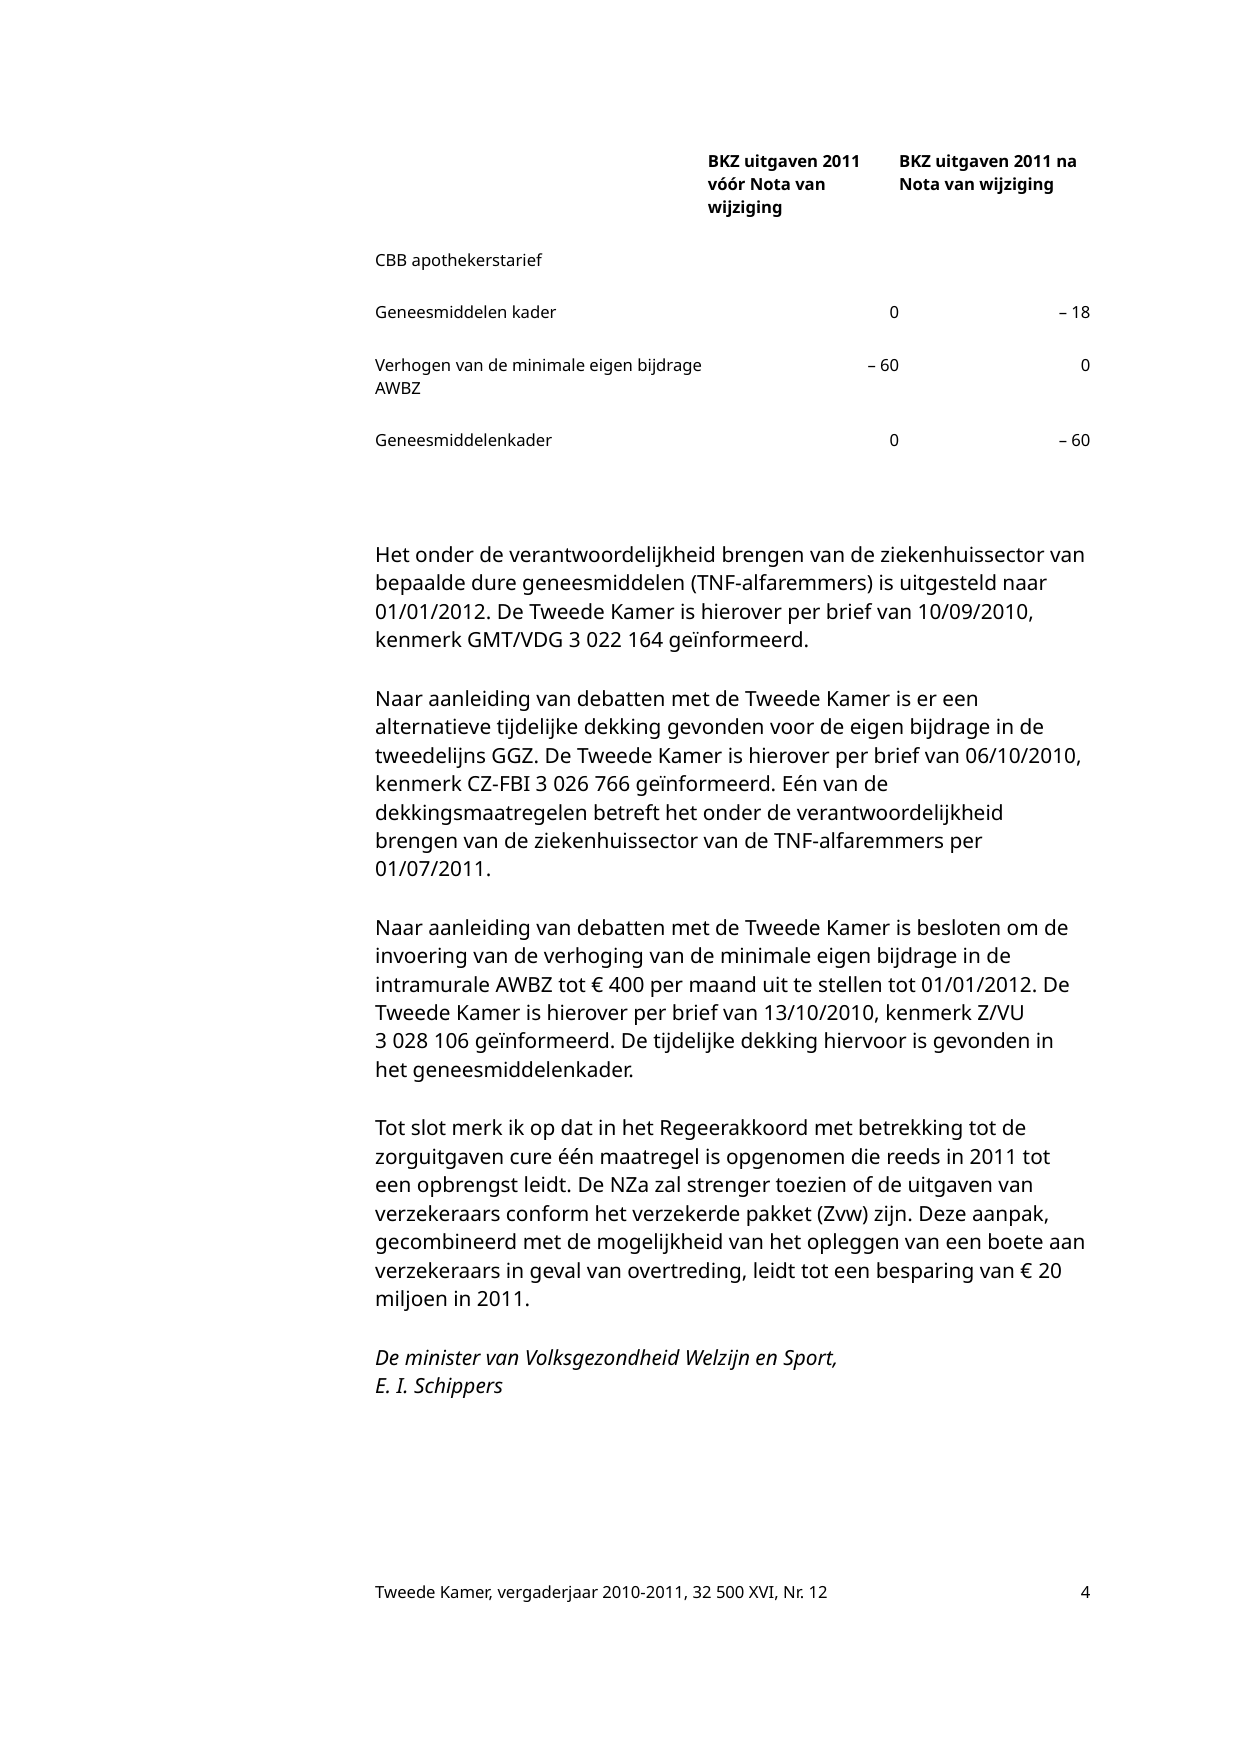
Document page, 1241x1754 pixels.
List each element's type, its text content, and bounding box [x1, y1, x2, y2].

table_cell – 18 [899, 301, 1090, 353]
table_cell – 60 [899, 429, 1090, 482]
table_cell Geneesmiddelenkader [375, 429, 708, 482]
text Tot slot merk ik op dat in het Regeerakkoord met betrekking tot de zorguitgaven cure één maatregel is opgenomen die reeds in 2011 tot een opbrengst leidt. De NZa zal strenger toezien of de uitgaven van verzekeraars conform het verzekerde pakket (Zvw) zijn. Deze aanpak, gecombineerd met de mogelijkheid van het opleggen van een boete aan verzekeraars in geval van overtreding, leidt tot een besparing van € 20 miljoen in 2011. [375, 1113, 1090, 1313]
table_cell Verhogen van de minimale eigen bijdrage AWBZ [375, 354, 708, 429]
table_header [375, 150, 708, 248]
table_header BKZ uitgaven 2011 vóór Nota van wijziging [708, 150, 899, 248]
text Naar aanleiding van debatten met de Tweede Kamer is er een alternatieve tijdelijke dekking gevonden voor de eigen bijdrage in de tweedelijns GGZ. De Tweede Kamer is hierover per brief van 06/10/2010, kenmerk CZ-FBI 3 026 766 geïnformeerd. Eén van de dekkingsmaatregelen betreft het onder de verantwoordelijkheid brengen van de ziekenhuissector van de TNF-alfaremmers per 01/07/2011. [375, 684, 1090, 883]
text Het onder de verantwoordelijkheid brengen van de ziekenhuissector van bepaalde dure geneesmiddelen (TNF-alfaremmers) is uitgesteld naar 01/01/2012. De Tweede Kamer is hierover per brief van 10/09/2010, kenmerk GMT/VDG 3 022 164 geïnformeerd. [375, 540, 1090, 654]
table_cell 0 [708, 301, 899, 353]
table_cell 0 [899, 354, 1090, 429]
text Naar aanleiding van debatten met de Tweede Kamer is besloten om de invoering van de verhoging van de minimale eigen bijdrage in de intramurale AWBZ tot € 400 per maand uit te stellen tot 01/01/2012. De Tweede Kamer is hierover per brief van 13/10/2010, kenmerk Z/VU 3 028 106 geïnformeerd. De tijdelijke dekking hiervoor is gevonden in het geneesmiddelenkader. [375, 913, 1090, 1083]
table_cell [708, 248, 899, 301]
table_cell – 60 [708, 354, 899, 429]
table_cell 0 [708, 429, 899, 482]
table_cell CBB apothekerstarief [375, 248, 708, 301]
table_cell Geneesmiddelen kader [375, 301, 708, 353]
table_header BKZ uitgaven 2011 na Nota van wijziging [899, 150, 1090, 248]
text De minister van Volksgezondheid Welzijn en Sport, [375, 1343, 1090, 1371]
table_cell [899, 248, 1090, 301]
text E. I. Schippers [375, 1371, 1090, 1399]
